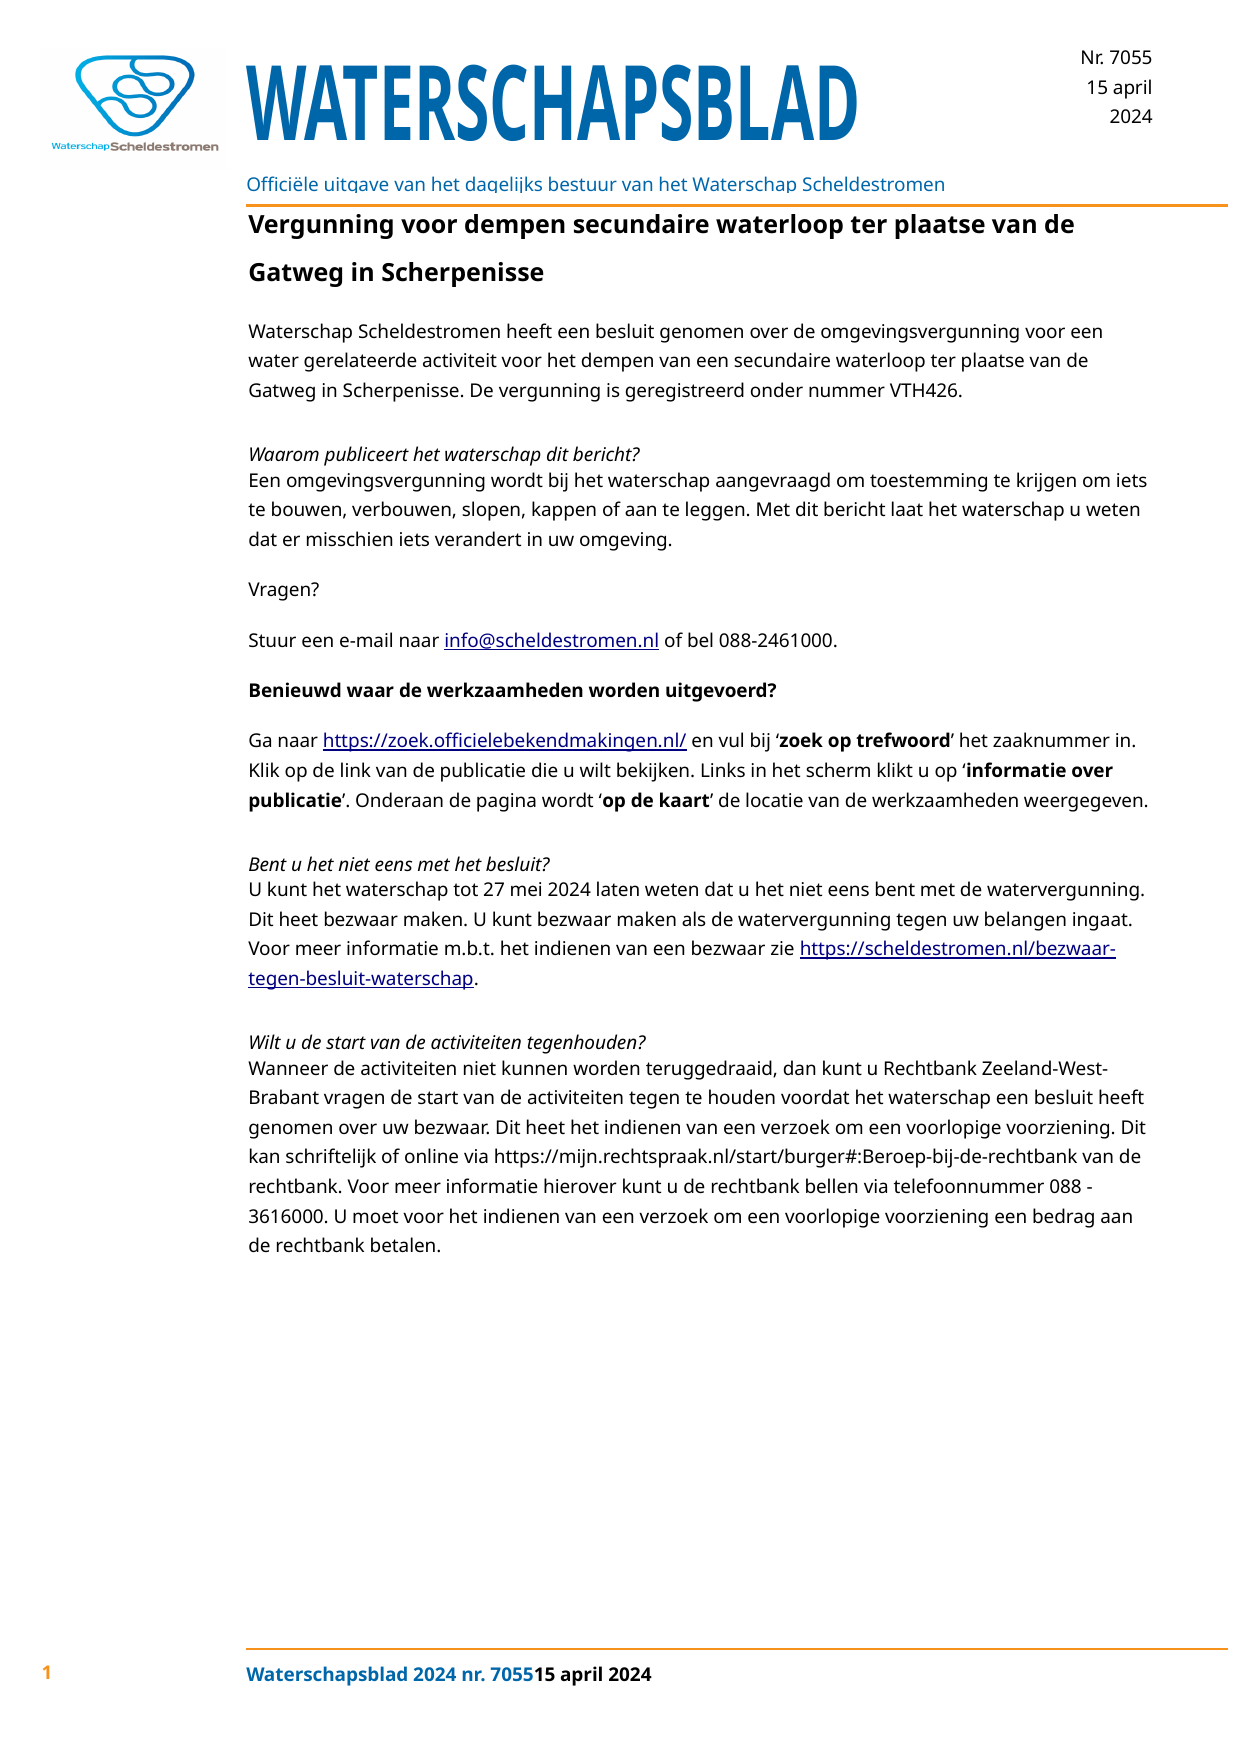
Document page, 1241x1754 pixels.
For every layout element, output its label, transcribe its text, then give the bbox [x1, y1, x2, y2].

text Waterschap Scheldestromen heeft een besluit genomen over de omgevingsvergunning voor een water gerelateerde activiteit voor het dempen van een secundaire waterloop ter plaatse van de Gatweg in Scherpenisse. De vergunning is geregistreerd onder nummer VTH426. [248, 318, 1152, 403]
text Ga naar https://zoek.officielebekendmakingen.nl/ en vul bij ‘zoek op trefwoord’ het zaaknummer in. Klik op de link van de publicatie die u wilt bekijken. Links in het scherm klikt u op ‘informatie over publicatie’. Onderaan de pagina wordt ‘op de kaart’ de locatie van de werkzaamheden weergegeven. [248, 728, 1152, 812]
text Wanneer de activiteiten niet kunnen worden teruggedraaid, dan kunt u Rechtbank Zeeland-West-Brabant vragen de start van de activiteiten tegen te houden voordat het waterschap een besluit heeft genomen over uw bezwaar. Dit heet het indienen van een verzoek om een voorlopige voorziening. Dit kan schriftelijk of online via https://mijn.rechtspraak.nl/start/burger#:Beroep-bij-de-rechtbank van de rechtbank. Voor meer informatie hierover kunt u de rechtbank bellen via telefoonnummer 088 - 3616000. U moet voor het indienen van een verzoek om een voorlopige voorziening een bedrag aan de rechtbank betalen. [248, 1055, 1152, 1258]
text U kunt het waterschap tot 27 mei 2024 laten weten dat u het niet eens bent met de watervergunning. Dit heet bezwaar maken. U kunt bezwaar maken als de watervergunning tegen uw belangen ingaat. Voor meer informatie m.b.t. het indienen van een bezwaar zie https://scheldestromen.nl/bezwaar-tegen-besluit-waterschap. [248, 876, 1152, 991]
text Vragen? [248, 576, 1152, 602]
text Een omgevingsvergunning wordt bij het waterschap aangevraagd om toestemming te krijgen om iets te bouwen, verbouwen, slopen, kappen of aan te leggen. Met dit bericht laat het waterschap u weten dat er misschien iets verandert in uw omgeving. [248, 467, 1152, 552]
text Benieuwd waar de werkzaamheden worden uitgevoerd? [248, 677, 1152, 703]
picture [41, 47, 231, 172]
text Stuur een e-mail naar info@scheldestromen.nl of bel 088-2461000. [248, 627, 1152, 652]
text Vergunning voor dempen secundaire waterloop ter plaatse van de Gatweg in Scherpenisse [248, 207, 1152, 288]
text Bent u het niet eens met het besluit? [248, 851, 1152, 876]
text Waarom publiceert het waterschap dit bericht? [248, 441, 1152, 467]
text Wilt u de start van de activiteiten tegenhouden? [248, 1029, 1152, 1055]
